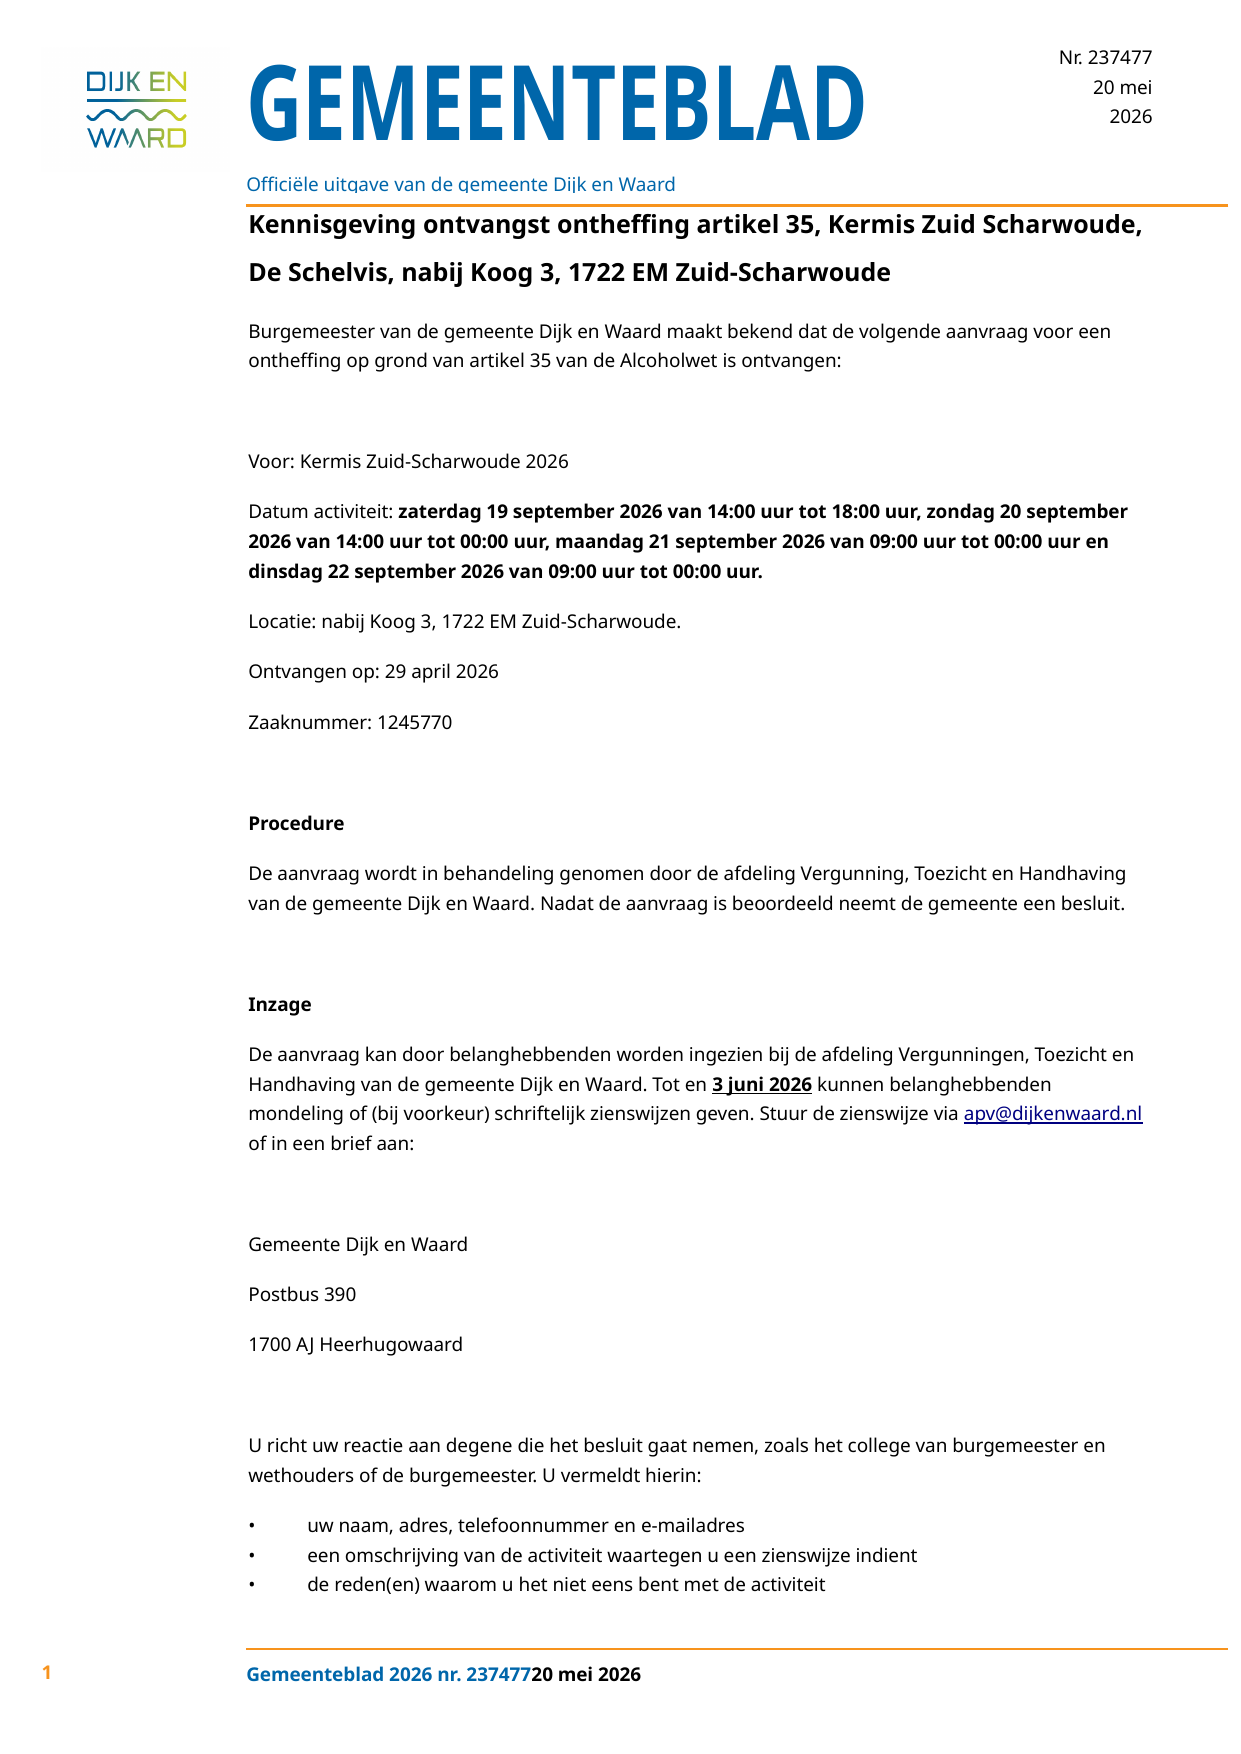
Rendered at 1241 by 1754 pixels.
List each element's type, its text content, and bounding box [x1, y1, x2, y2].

text Datum activiteit: zaterdag 19 september 2026 van 14:00 uur tot 18:00 uur, zondag 20 september 2026 van 14:00 uur tot 00:00 uur, maandag 21 september 2026 van 09:00 uur tot 00:00 uur en dinsdag 22 september 2026 van 09:00 uur tot 00:00 uur. [248, 499, 1152, 584]
text Kennisgeving ontvangst ontheffing artikel 35, Kermis Zuid Scharwoude, De Schelvis, nabij Koog 3, 1722 EM Zuid-Scharwoude [248, 207, 1152, 288]
text Procedure [248, 810, 1152, 836]
picture [41, 47, 231, 172]
list de reden(en) waarom u het niet eens bent met de activiteit [248, 1572, 1152, 1597]
list een omschrijving van de activiteit waartegen u een zienswijze indient [248, 1542, 1152, 1568]
text Locatie: nabij Koog 3, 1722 EM Zuid-Scharwoude. [248, 608, 1152, 634]
text Burgemeester van de gemeente Dijk en Waard maakt bekend dat de volgende aanvraag voor een ontheffing op grond van artikel 35 van de Alcoholwet is ontvangen: [248, 318, 1152, 373]
text De aanvraag kan door belanghebbenden worden ingezien bij de afdeling Vergunningen, Toezicht en Handhaving van de gemeente Dijk en Waard. Tot en 3 juni 2026 kunnen belanghebbenden mondeling of (bij voorkeur) schriftelijk zienswijzen geven. Stuur de zienswijze via apv@dijkenwaard.nl of in een brief aan: [248, 1041, 1152, 1156]
text Ontvangen op: 29 april 2026 [248, 659, 1152, 684]
text Gemeente Dijk en Waard [248, 1231, 1152, 1257]
text Zaaknummer: 1245770 [248, 709, 1152, 735]
text Postbus 390 [248, 1281, 1152, 1307]
text 1700 AJ Heerhugowaard [248, 1332, 1152, 1357]
text Voor: Kermis Zuid-Scharwoude 2026 [248, 448, 1152, 474]
list uw naam, adres, telefoonnummer en e-mailadres [248, 1512, 1152, 1538]
text Inzage [248, 991, 1152, 1017]
text U richt uw reactie aan degene die het besluit gaat nemen, zoals het college van burgemeester en wethouders of de burgemeester. U vermeldt hierin: [248, 1432, 1152, 1488]
text De aanvraag wordt in behandeling genomen door de afdeling Vergunning, Toezicht en Handhaving van de gemeente Dijk en Waard. Nadat de aanvraag is beoordeeld neemt de gemeente een besluit. [248, 860, 1152, 916]
